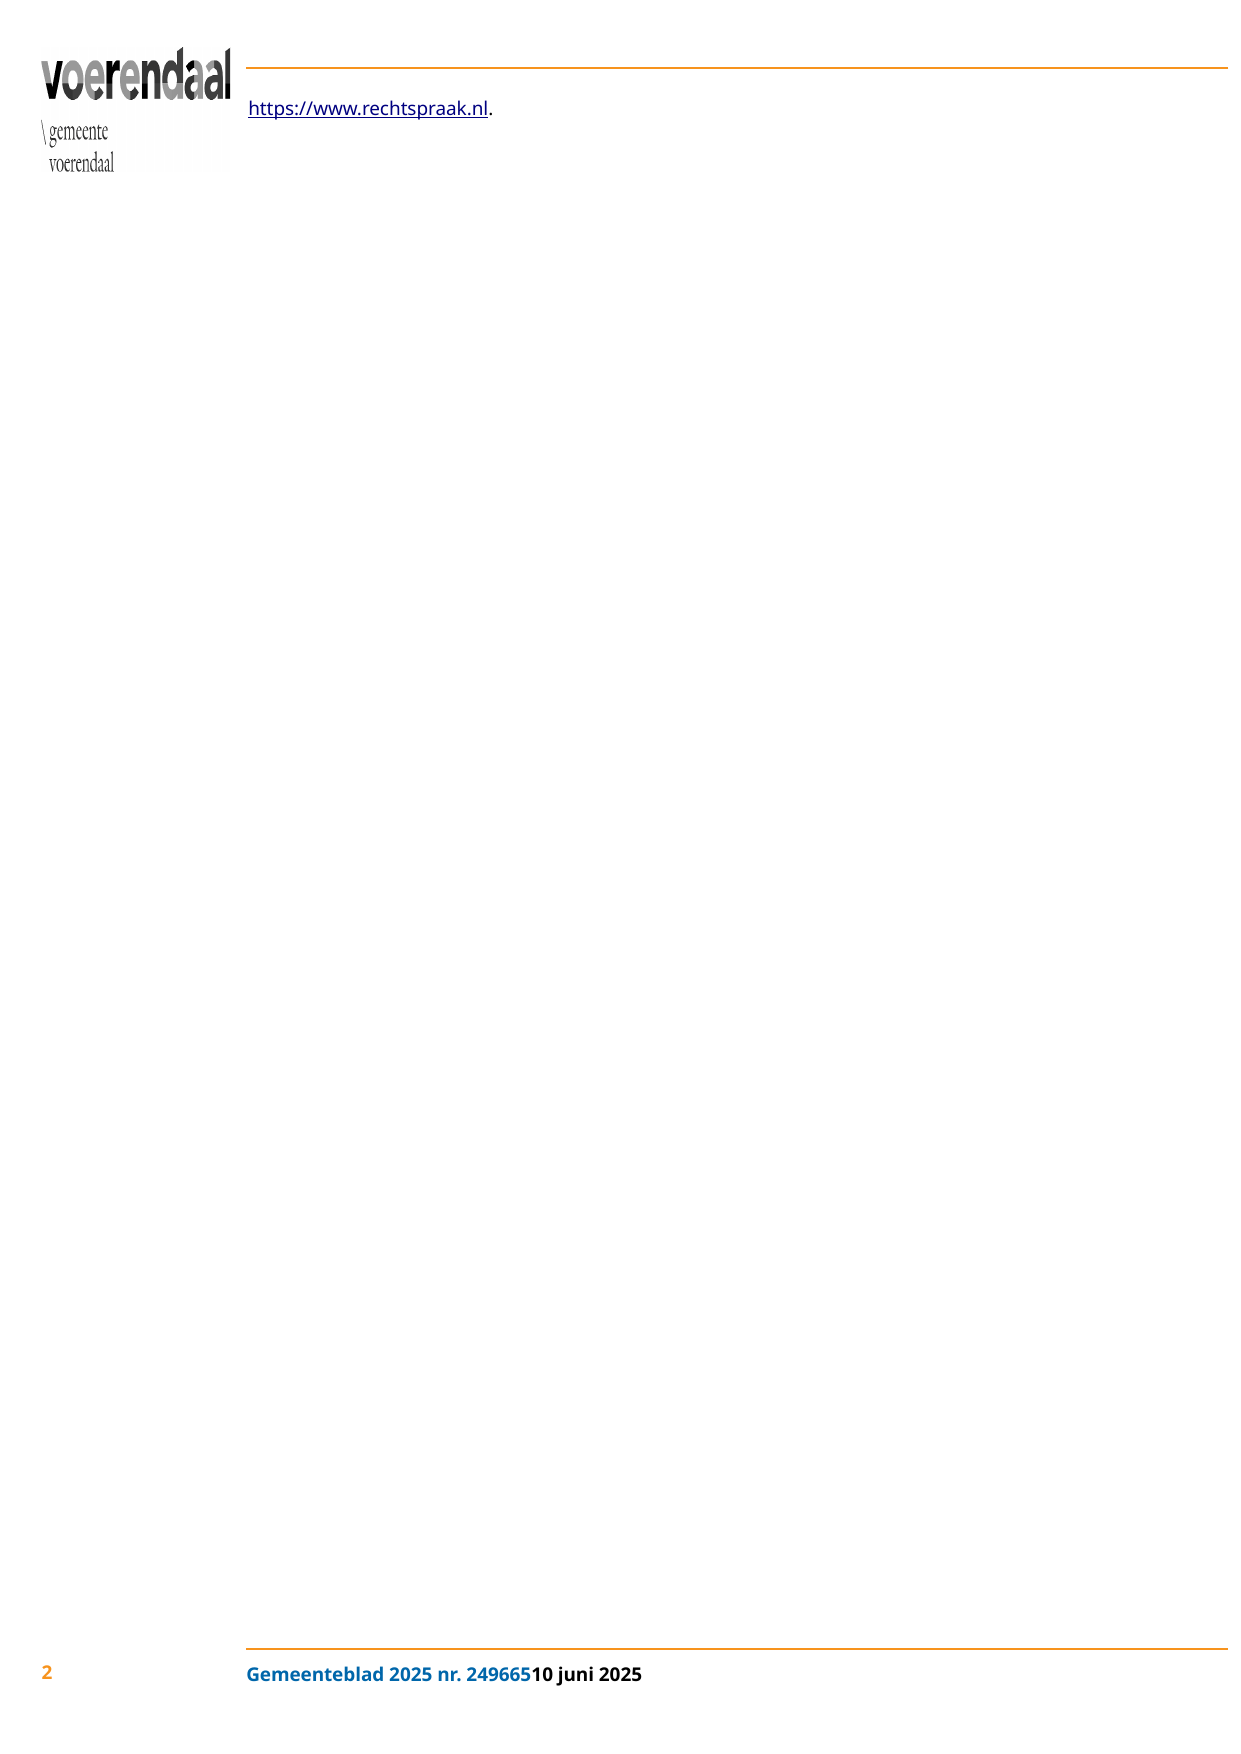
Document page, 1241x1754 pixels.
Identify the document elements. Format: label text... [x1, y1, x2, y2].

picture [41, 47, 231, 172]
text https://www.rechtspraak.nl. [248, 95, 1152, 121]
